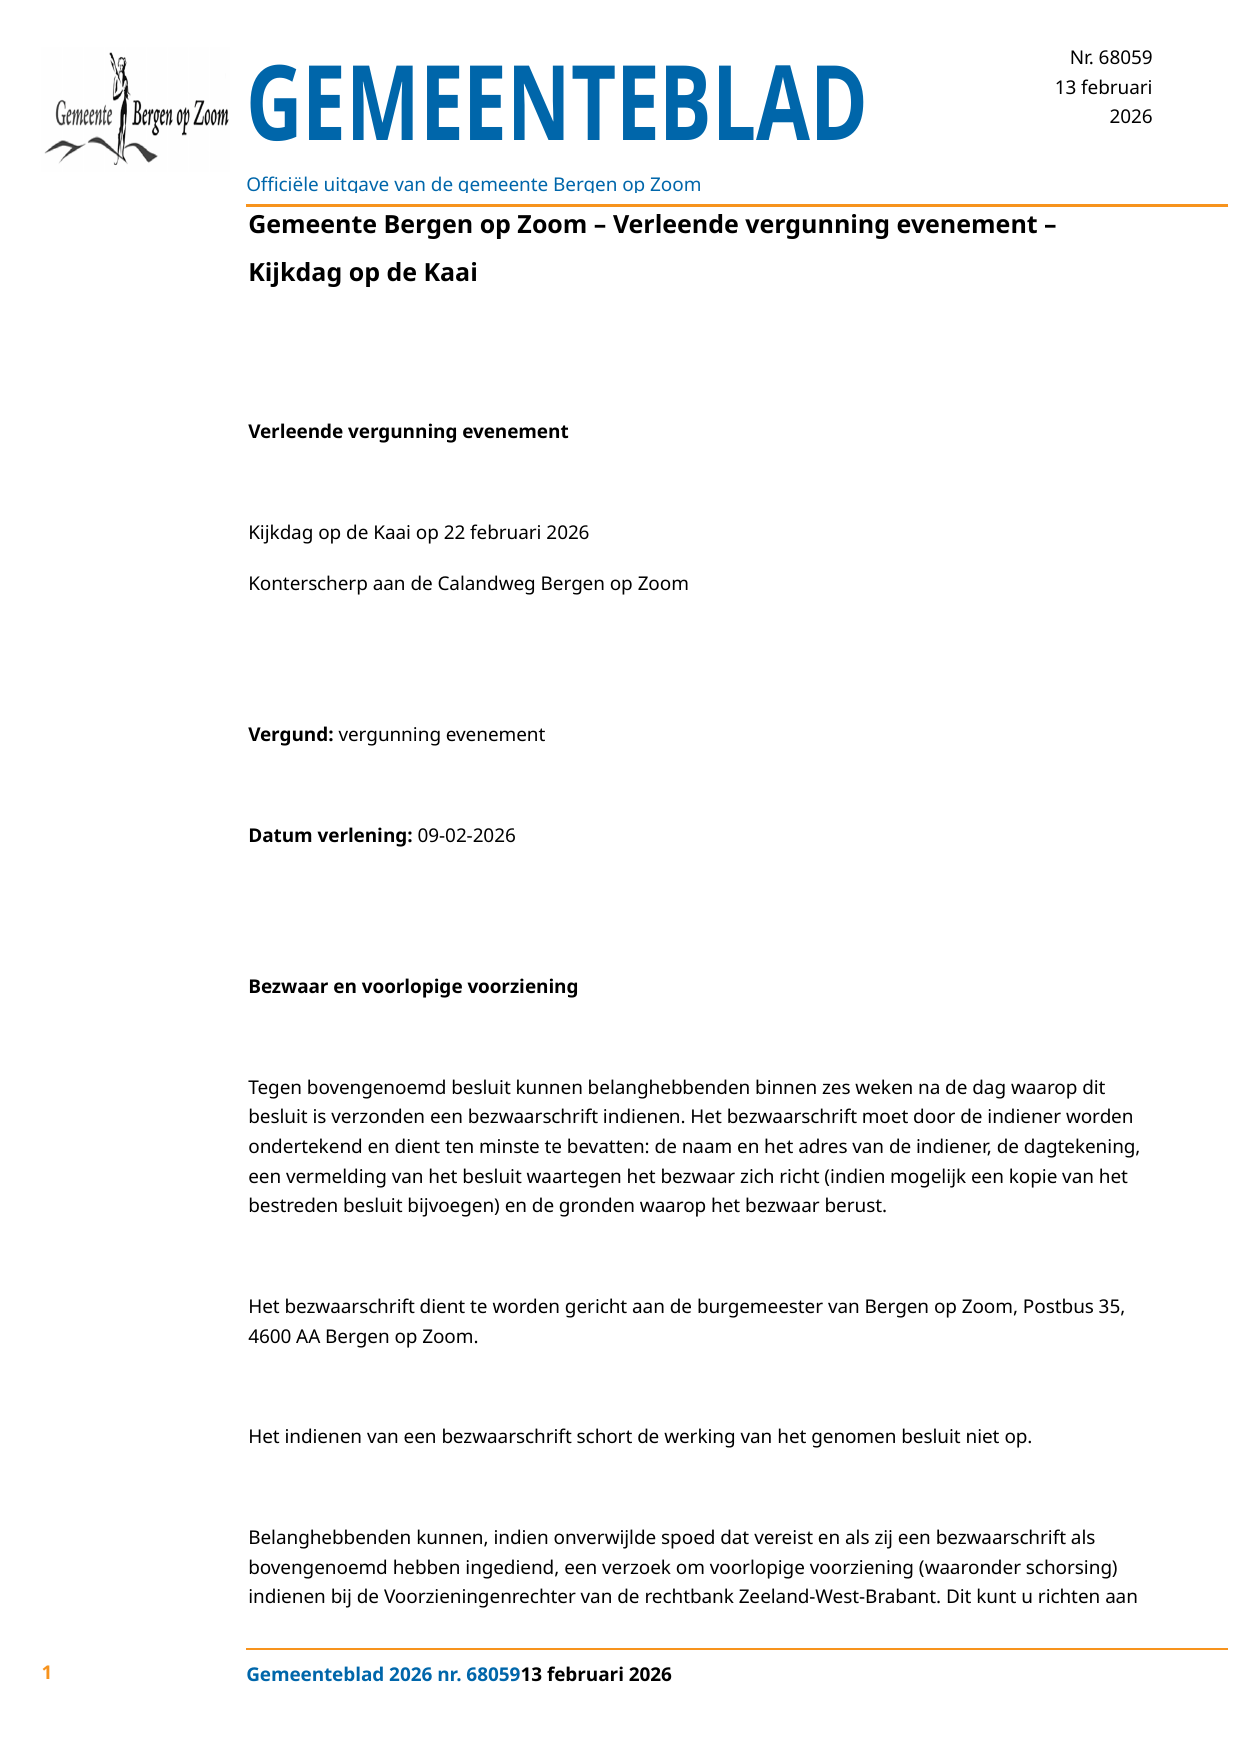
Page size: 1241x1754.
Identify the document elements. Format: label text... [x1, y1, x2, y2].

text Belanghebbenden kunnen, indien onverwijlde spoed dat vereist en als zij een bezwaarschrift als bovengenoemd hebben ingediend, een verzoek om voorlopige voorziening (waaronder schorsing) indienen bij de Voorzieningenrechter van de rechtbank Zeeland-West-Brabant. Dit kunt u richten aan [248, 1524, 1152, 1609]
picture [41, 47, 231, 172]
text Kijkdag op de Kaai op 22 februari 2026 [248, 519, 1152, 545]
text Konterscherp aan de Calandweg Bergen op Zoom [248, 570, 1152, 596]
text Verleende vergunning evenement [248, 419, 1152, 444]
text Het indienen van een bezwaarschrift schort de werking van het genomen besluit niet op. [248, 1424, 1152, 1449]
text Bezwaar en voorlopige voorziening [248, 973, 1152, 999]
text Datum verlening: 09-02-2026 [248, 822, 1152, 848]
text Tegen bovengenoemd besluit kunnen belanghebbenden binnen zes weken na de dag waarop dit besluit is verzonden een bezwaarschrift indienen. Het bezwaarschrift moet door de indiener worden ondertekend en dient ten minste te bevatten: de naam en het adres van de indiener, de dagtekening, een vermelding van het besluit waartegen het bezwaar zich richt (indien mogelijk een kopie van het bestreden besluit bijvoegen) en de gronden waarop het bezwaar berust. [248, 1074, 1152, 1218]
text Het bezwaarschrift dient te worden gericht aan de burgemeester van Bergen op Zoom, Postbus 35, 4600 AA Bergen op Zoom. [248, 1293, 1152, 1349]
text Vergund: vergunning evenement [248, 721, 1152, 747]
text Gemeente Bergen op Zoom – Verleende vergunning evenement – Kijkdag op de Kaai [248, 207, 1152, 288]
